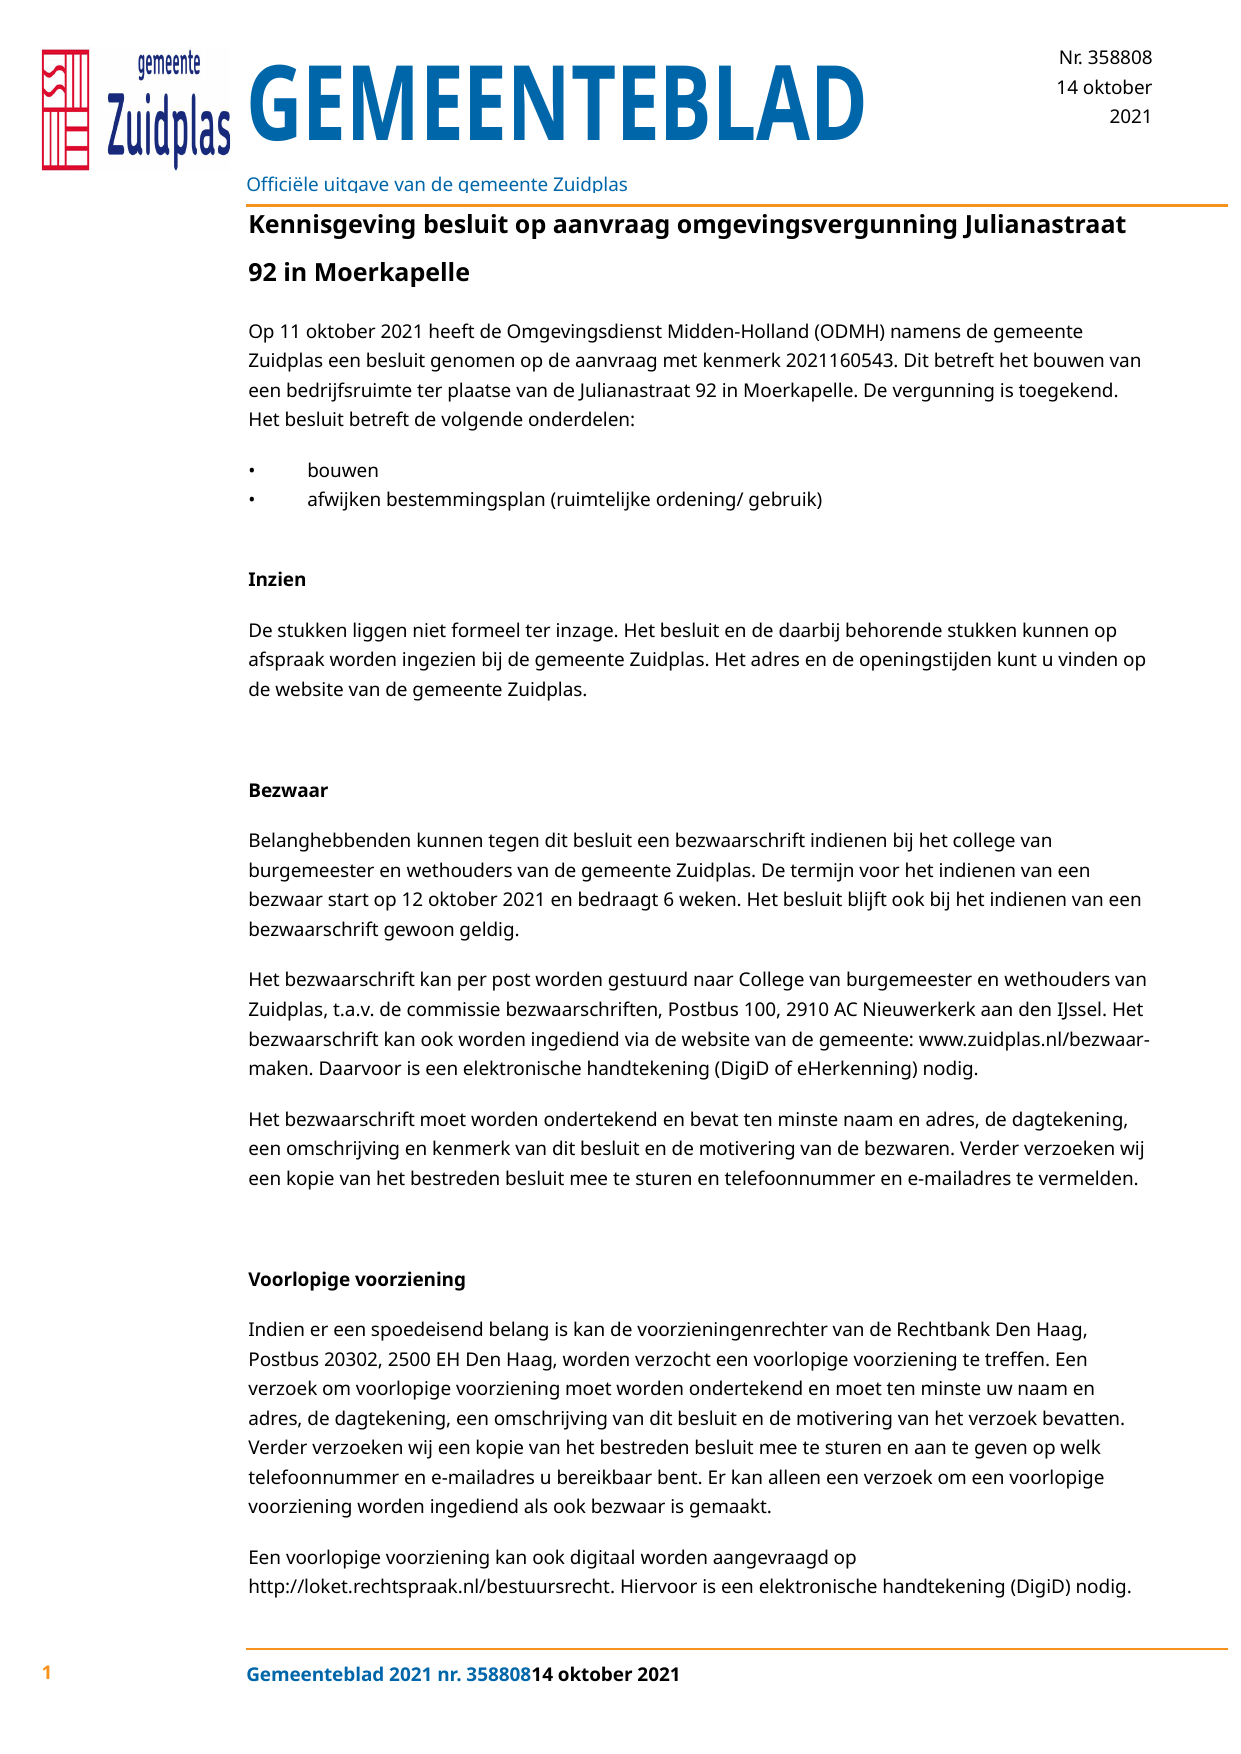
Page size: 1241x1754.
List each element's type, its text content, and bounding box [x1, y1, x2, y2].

list bouwen [248, 457, 1152, 483]
text Kennisgeving besluit op aanvraag omgevingsvergunning Julianastraat 92 in Moerkapelle [248, 207, 1152, 288]
text Een voorlopige voorziening kan ook digitaal worden aangevraagd op http://loket.rechtspraak.nl/bestuursrecht. Hiervoor is een elektronische handtekening (DigiD) nodig. [248, 1544, 1152, 1599]
text Bezwaar [248, 777, 1152, 803]
text Inzien [248, 567, 1152, 592]
text Op 11 oktober 2021 heeft de Omgevingsdienst Midden-Holland (ODMH) namens de gemeente Zuidplas een besluit genomen op de aanvraag met kenmerk 2021160543. Dit betreft het bouwen van een bedrijfsruimte ter plaatse van de Julianastraat 92 in Moerkapelle. De vergunning is toegekend. Het besluit betreft de volgende onderdelen: [248, 318, 1152, 432]
list afwijken bestemmingsplan (ruimtelijke ordening/ gebruik) [248, 487, 1152, 512]
text Belanghebbenden kunnen tegen dit besluit een bezwaarschrift indienen bij het college van burgemeester en wethouders van de gemeente Zuidplas. De termijn voor het indienen van een bezwaar start op 12 oktober 2021 en bedraagt 6 weken. Het besluit blijft ook bij het indienen van een bezwaarschrift gewoon geldig. [248, 827, 1152, 942]
text Voorlopige voorziening [248, 1266, 1152, 1292]
text Het bezwaarschrift kan per post worden gestuurd naar College van burgemeester en wethouders van Zuidplas, t.a.v. de commissie bezwaarschriften, Postbus 100, 2910 AC Nieuwerkerk aan den IJssel. Het bezwaarschrift kan ook worden ingediend via de website van de gemeente: www.zuidplas.nl/bezwaar-maken. Daarvoor is een elektronische handtekening (DigiD of eHerkenning) nodig. [248, 967, 1152, 1081]
picture [41, 47, 231, 172]
text Het bezwaarschrift moet worden ondertekend en bevat ten minste naam en adres, de dagtekening, een omschrijving en kenmerk van dit besluit en de motivering van de bezwaren. Verder verzoeken wij een kopie van het bestreden besluit mee te sturen en telefoonnummer en e-mailadres te vermelden. [248, 1106, 1152, 1191]
text Indien er een spoedeisend belang is kan de voorzieningenrechter van de Rechtbank Den Haag, Postbus 20302, 2500 EH Den Haag, worden verzocht een voorlopige voorziening te treffen. Een verzoek om voorlopige voorziening moet worden ondertekend en moet ten minste uw naam en adres, de dagtekening, een omschrijving van dit besluit en de motivering van het verzoek bevatten. Verder verzoeken wij een kopie van het bestreden besluit mee te sturen en aan te geven op welk telefoonnummer en e-mailadres u bereikbaar bent. Er kan alleen een verzoek om een voorlopige voorziening worden ingediend als ook bezwaar is gemaakt. [248, 1316, 1152, 1519]
text De stukken liggen niet formeel ter inzage. Het besluit en de daarbij behorende stukken kunnen op afspraak worden ingezien bij de gemeente Zuidplas. Het adres en de openingstijden kunt u vinden op de website van de gemeente Zuidplas. [248, 617, 1152, 702]
